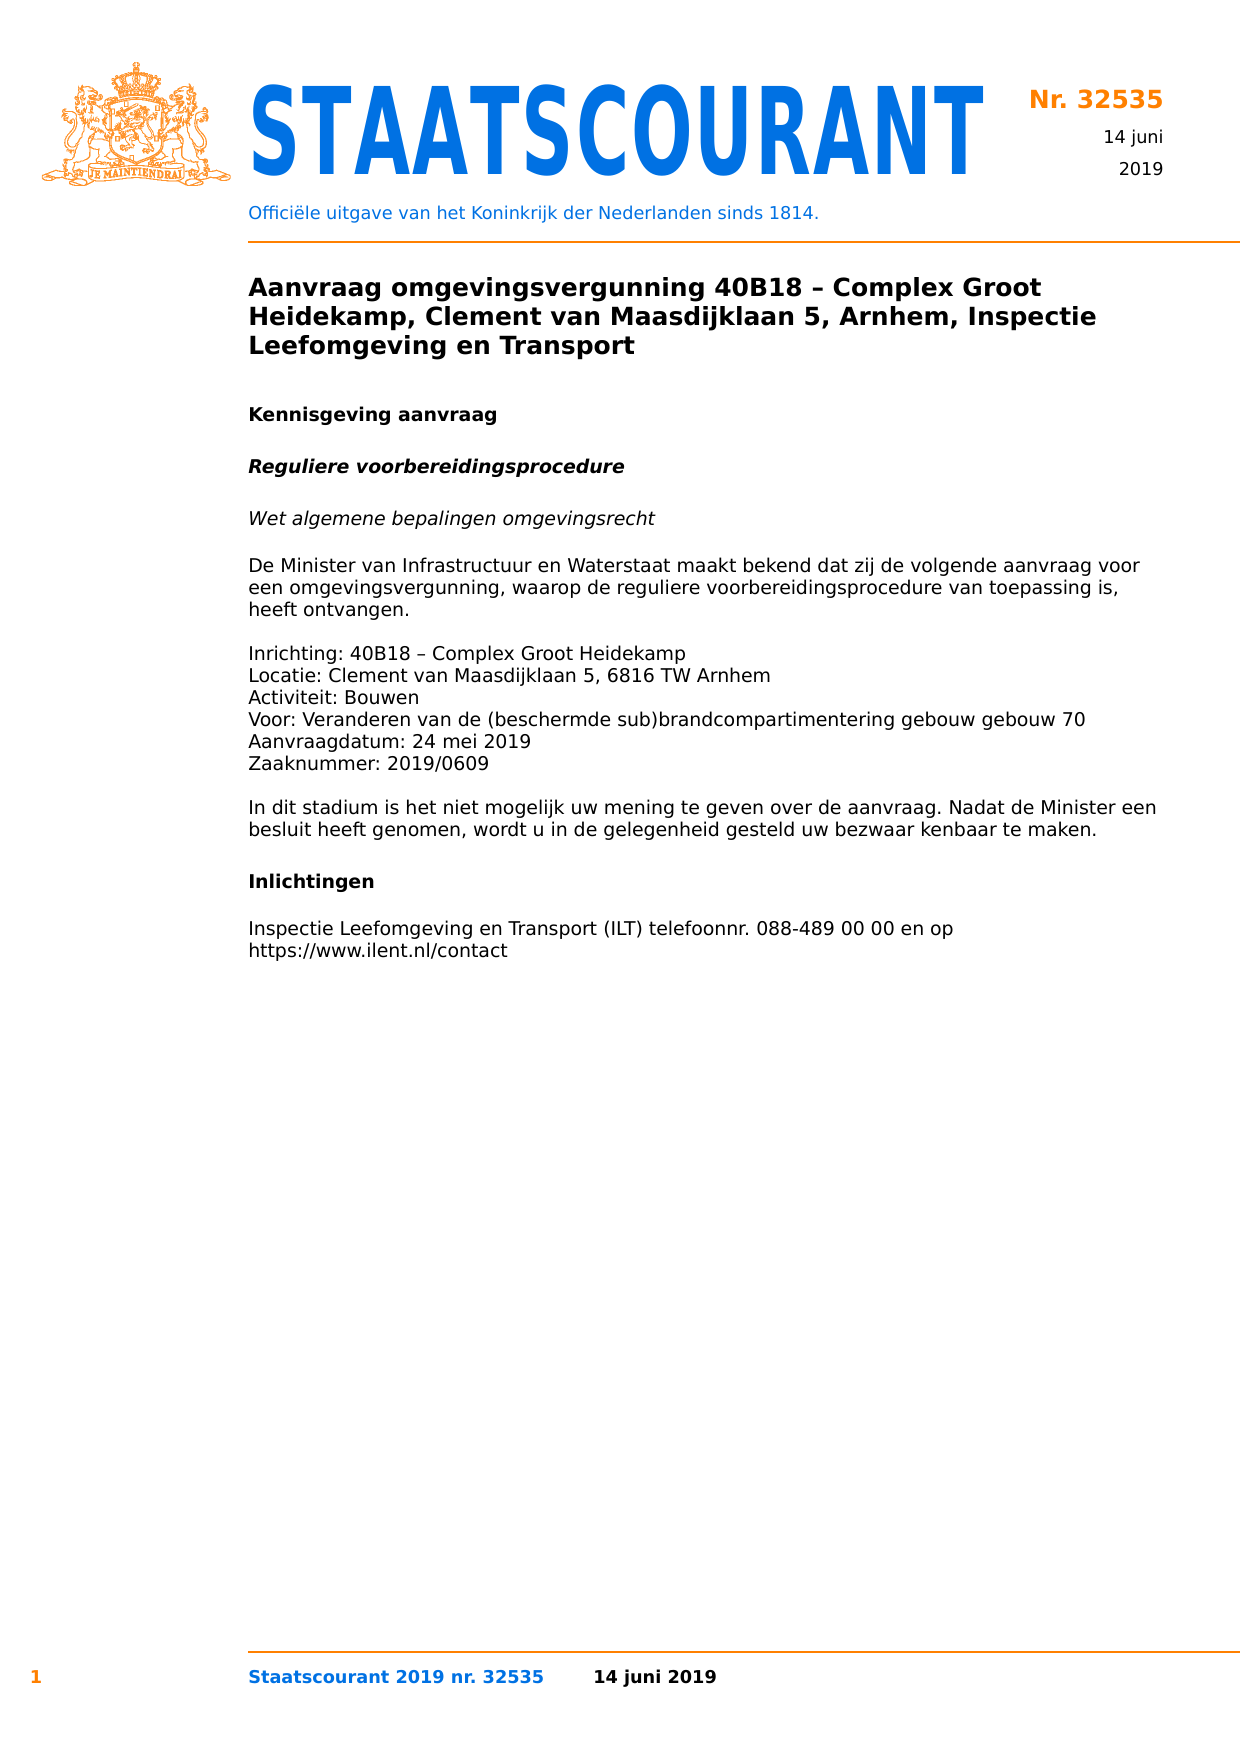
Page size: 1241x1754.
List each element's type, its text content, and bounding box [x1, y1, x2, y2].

text Inrichting: 40B18 – Complex Groot Heidekamp [248, 643, 1163, 665]
text In dit stadium is het niet mogelijk uw mening te geven over de aanvraag. Nadat de Minister een besluit heeft genomen, wordt u in de gelegenheid gesteld uw bezwaar kenbaar te maken. [248, 797, 1163, 841]
text Zaaknummer: 2019/0609 [248, 753, 1163, 775]
text Voor: Veranderen van de (beschermde sub)brandcompartimentering gebouw gebouw 70 [248, 709, 1163, 731]
subtitle Wet algemene bepalingen omgevingsrecht [248, 508, 1163, 530]
text Aanvraagdatum: 24 mei 2019 [248, 731, 1163, 753]
subtitle Inlichtingen [248, 871, 1163, 893]
subtitle Reguliere voorbereidingsprocedure [248, 456, 1163, 478]
subtitle Aanvraag omgevingsvergunning 40B18 – Complex Groot Heidekamp, Clement van Maasdijklaan 5, Arnhem, Inspectie Leefomgeving en Transport [248, 273, 1163, 361]
text Activiteit: Bouwen [248, 687, 1163, 709]
text De Minister van Infrastructuur en Waterstaat maakt bekend dat zij de volgende aanvraag voor een omgevingsvergunning, waarop de reguliere voorbereidingsprocedure van toepassing is, heeft ontvangen. [248, 555, 1163, 621]
table_header [25, 62, 248, 241]
table_cell 14 juni [998, 121, 1240, 153]
table_cell Officiële uitgave van het Koninkrijk der Nederlanden sinds 1814. [248, 203, 1240, 241]
text Locatie: Clement van Maasdijklaan 5, 6816 TW Arnhem [248, 665, 1163, 687]
picture [41, 62, 231, 186]
text Inspectie Leefomgeving en Transport (ILT) telefoonnr. 088-489 00 00 en op https://www.ilent.nl/contact [248, 918, 1163, 962]
table_header Nr. 32535 [998, 62, 1240, 121]
table_header STAATSCOURANT [248, 62, 998, 203]
table_cell 2019 [998, 153, 1240, 203]
subtitle Kennisgeving aanvraag [248, 404, 1163, 426]
